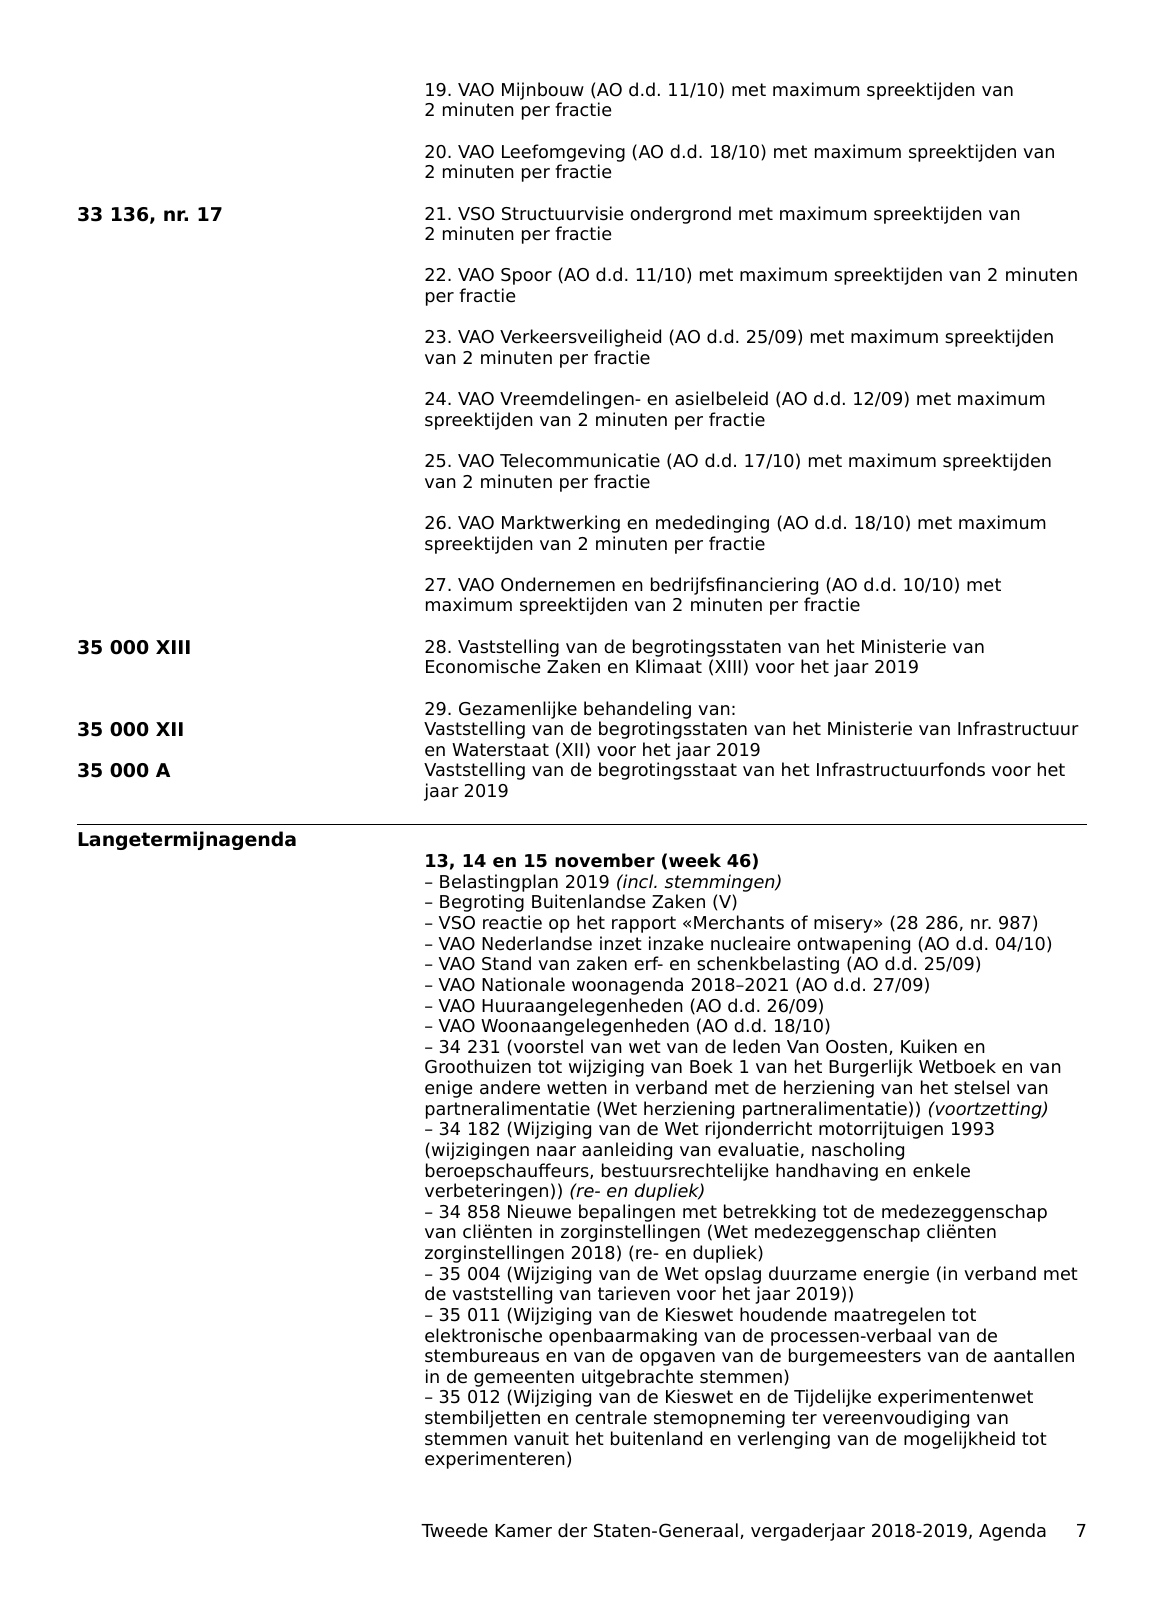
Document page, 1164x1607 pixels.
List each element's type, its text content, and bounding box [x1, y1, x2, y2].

table_cell – VAO Woonaangelegenheden (AO d.d. 18/10) [418, 1016, 1087, 1037]
table_header [418, 825, 1087, 851]
table_cell [401, 575, 418, 616]
table_cell – 34 231 (voorstel van wet van de leden Van Oosten, Kuiken en Groothuizen tot wijziging van Boek 1 van het Burgerlijk Wetboek en van enige andere wetten in verband met de herziening van het stelsel van partneralimentatie (Wet herziening partneralimentatie)) (voortzetting) [418, 1037, 1087, 1119]
table_cell 27. VAO Ondernemen en bedrijfsfinanciering (AO d.d. 10/10) met maximum spreektijden van 2 minuten per fractie [418, 575, 1087, 616]
table_cell [401, 975, 418, 996]
table_cell [401, 637, 418, 678]
table_cell [418, 492, 1087, 513]
table_cell [77, 183, 401, 203]
table_cell [77, 451, 401, 492]
table_cell [418, 554, 1087, 575]
table_cell [77, 699, 401, 719]
table_cell 28. Vaststelling van de begrotingsstaten van het Ministerie van Economische Zaken en Klimaat (XIII) voor het jaar 2019 [418, 637, 1087, 678]
table_cell 21. VSO Structuurvisie ondergrond met maximum spreektijden van 2 minuten per fractie [418, 204, 1087, 245]
table_cell 26. VAO Marktwerking en mededinging (AO d.d. 18/10) met maximum spreektijden van 2 minuten per fractie [418, 513, 1087, 554]
table_cell [401, 1202, 418, 1264]
table_cell [77, 1119, 401, 1202]
table_cell [77, 389, 401, 430]
table_cell [77, 59, 401, 80]
table_cell [401, 913, 418, 934]
table_cell [401, 1305, 418, 1387]
table_cell [401, 893, 418, 913]
table_cell [418, 121, 1087, 142]
table_cell [77, 872, 401, 892]
table_cell 25. VAO Telecommunicatie (AO d.d. 17/10) met maximum spreektijden van 2 minuten per fractie [418, 451, 1087, 492]
table_cell [401, 389, 418, 430]
table_cell – VAO Huuraangelegenheden (AO d.d. 26/09) [418, 996, 1087, 1016]
table_cell [77, 369, 401, 389]
table_cell – 34 858 Nieuwe bepalingen met betrekking tot de medezeggenschap van cliënten in zorginstellingen (Wet medezeggenschap cliënten zorginstellingen 2018) (re- en dupliek) [418, 1202, 1087, 1264]
table_cell 35 000 XIII [77, 637, 401, 678]
table_cell [77, 80, 401, 121]
table_cell [77, 245, 401, 265]
table_cell – 35 004 (Wijziging van de Wet opslag duurzame energie (in verband met de vaststelling van tarieven voor het jaar 2019)) [418, 1264, 1087, 1305]
table_cell 24. VAO Vreemdelingen- en asielbeleid (AO d.d. 12/09) met maximum spreektijden van 2 minuten per fractie [418, 389, 1087, 430]
table_cell [401, 245, 418, 265]
table_cell 23. VAO Verkeersveiligheid (AO d.d. 25/09) met maximum spreektijden van 2 minuten per fractie [418, 327, 1087, 368]
table_cell [418, 616, 1087, 637]
table_cell – Begroting Buitenlandse Zaken (V) [418, 893, 1087, 913]
table_cell [401, 142, 418, 183]
table_cell 29. Gezamenlijke behandeling van: [418, 699, 1087, 719]
table_cell [401, 183, 418, 203]
table_cell [401, 616, 418, 637]
table_cell [77, 142, 401, 183]
table_cell – VAO Nederlandse inzet inzake nucleaire ontwapening (AO d.d. 04/10) [418, 934, 1087, 954]
table_cell [401, 1016, 418, 1037]
table_cell – VAO Nationale woonagenda 2018–2021 (AO d.d. 27/09) [418, 975, 1087, 996]
table_cell [401, 1037, 418, 1119]
table_cell [401, 1119, 418, 1202]
table_cell [77, 975, 401, 996]
table_cell [418, 59, 1087, 80]
table_cell [77, 1016, 401, 1037]
table_cell 22. VAO Spoor (AO d.d. 11/10) met maximum spreektijden van 2 minuten per fractie [418, 265, 1087, 307]
table_cell [418, 430, 1087, 451]
table_cell [418, 245, 1087, 265]
table_cell [77, 893, 401, 913]
table_cell [418, 307, 1087, 327]
table_cell [77, 554, 401, 575]
table_cell [77, 327, 401, 368]
table_cell [401, 451, 418, 492]
table_cell [77, 1388, 401, 1470]
table_cell 20. VAO Leefomgeving (AO d.d. 18/10) met maximum spreektijden van 2 minuten per fractie [418, 142, 1087, 183]
table_cell [401, 327, 418, 368]
table_cell [77, 954, 401, 975]
table_cell [401, 996, 418, 1016]
table_cell [77, 1305, 401, 1387]
table_cell Vaststelling van de begrotingsstaten van het Ministerie van Infrastructuur en Waterstaat (XII) voor het jaar 2019 [418, 719, 1087, 760]
table_cell [401, 59, 418, 80]
table_cell [77, 996, 401, 1016]
table_cell [77, 851, 401, 872]
table_cell [77, 307, 401, 327]
table_cell [77, 1202, 401, 1264]
table_cell – VAO Stand van zaken erf- en schenkbelasting (AO d.d. 25/09) [418, 954, 1087, 975]
table_cell [77, 1264, 401, 1305]
table_cell [401, 430, 418, 451]
table_cell [401, 204, 418, 245]
table_cell [77, 575, 401, 616]
table_cell [401, 954, 418, 975]
table_cell [401, 872, 418, 892]
table_cell [77, 616, 401, 637]
table_cell [401, 1388, 418, 1470]
table_cell [77, 121, 401, 142]
table_cell Vaststelling van de begrotingsstaat van het Infrastructuurfonds voor het jaar 2019 [418, 760, 1087, 802]
table_cell [77, 913, 401, 934]
table_cell [401, 851, 418, 872]
table_cell 35 000 A [77, 760, 401, 802]
table_cell – Belastingplan 2019 (incl. stemmingen) [418, 872, 1087, 892]
table_cell – 34 182 (Wijziging van de Wet rijonderricht motorrijtuigen 1993 (wijzigingen naar aanleiding van evaluatie, nascholing beroepschauffeurs, bestuursrechtelijke handhaving en enkele verbeteringen)) (re- en dupliek) [418, 1119, 1087, 1202]
table_cell – 35 011 (Wijziging van de Kieswet houdende maatregelen tot elektronische openbaarmaking van de processen-verbaal van de stembureaus en van de opgaven van de burgemeesters van de aantallen in de gemeenten uitgebrachte stemmen) [418, 1305, 1087, 1387]
table_cell [401, 678, 418, 698]
table_cell [77, 430, 401, 451]
table_cell [401, 554, 418, 575]
table_cell [418, 678, 1087, 698]
table_cell 33 136, nr. 17 [77, 204, 401, 245]
table_cell 13, 14 en 15 november (week 46) [418, 851, 1087, 872]
table_cell [77, 678, 401, 698]
table_cell [77, 265, 401, 307]
table_cell [401, 934, 418, 954]
table_cell – 35 012 (Wijziging van de Kieswet en de Tijdelijke experimentenwet stembiljetten en centrale stemopneming ter vereenvoudiging van stemmen vanuit het buitenland en verlenging van de mogelijkheid tot experimenteren) [418, 1388, 1087, 1470]
table_cell [401, 265, 418, 307]
table_header Langetermijnagenda [77, 825, 401, 851]
table_cell [401, 1264, 418, 1305]
table_cell [401, 513, 418, 554]
table_cell [401, 719, 418, 760]
table_cell [77, 934, 401, 954]
table_cell [401, 760, 418, 802]
table_cell 19. VAO Mijnbouw (AO d.d. 11/10) met maximum spreektijden van 2 minuten per fractie [418, 80, 1087, 121]
table_cell [401, 307, 418, 327]
table_cell [401, 492, 418, 513]
table_cell [77, 513, 401, 554]
table_cell [401, 369, 418, 389]
table_cell [401, 121, 418, 142]
table_cell [401, 699, 418, 719]
table_cell 35 000 XII [77, 719, 401, 760]
table_header [401, 825, 418, 851]
table_cell [401, 80, 418, 121]
table_cell [418, 369, 1087, 389]
table_cell [418, 183, 1087, 203]
table_cell [77, 1037, 401, 1119]
table_cell [77, 492, 401, 513]
table_cell – VSO reactie op het rapport «Merchants of misery» (28 286, nr. 987) [418, 913, 1087, 934]
